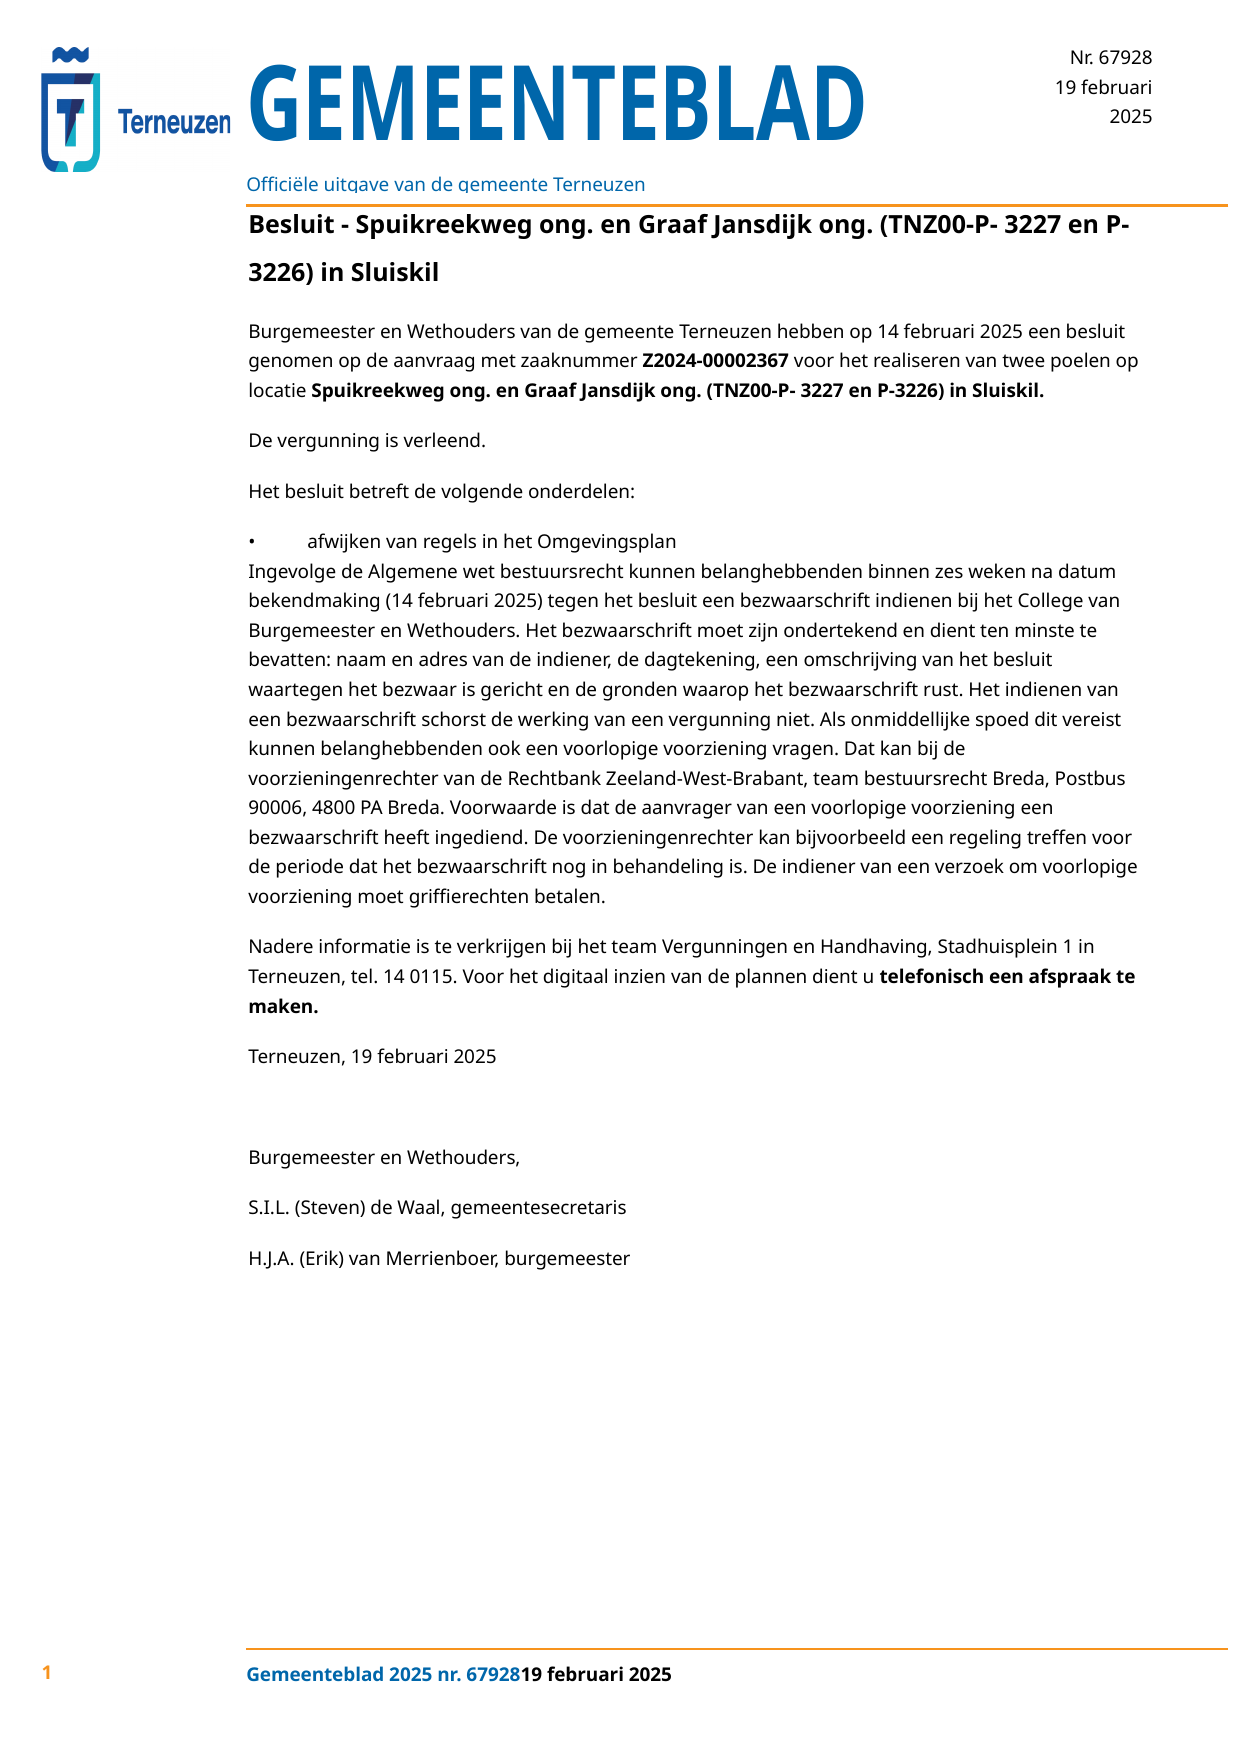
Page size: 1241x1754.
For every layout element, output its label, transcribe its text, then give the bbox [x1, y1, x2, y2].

text De vergunning is verleend. [248, 427, 1152, 453]
text Het besluit betreft de volgende onderdelen: [248, 478, 1152, 504]
text Ingevolge de Algemene wet bestuursrecht kunnen belanghebbenden binnen zes weken na datum bekendmaking (14 februari 2025) tegen het besluit een bezwaarschrift indienen bij het College van Burgemeester en Wethouders. Het bezwaarschrift moet zijn ondertekend en dient ten minste te bevatten: naam en adres van de indiener, de dagtekening, een omschrijving van het besluit waartegen het bezwaar is gericht en de gronden waarop het bezwaarschrift rust. Het indienen van een bezwaarschrift schorst de werking van een vergunning niet. Als onmiddellijke spoed dit vereist kunnen belanghebbenden ook een voorlopige voorziening vragen. Dat kan bij de voorzieningenrechter van de Rechtbank Zeeland-West-Brabant, team bestuursrecht Breda, Postbus 90006, 4800 PA Breda. Voorwaarde is dat de aanvrager van een voorlopige voorziening een bezwaarschrift heeft ingediend. De voorzieningenrechter kan bijvoorbeeld een regeling treffen voor de periode dat het bezwaarschrift nog in behandeling is. De indiener van een verzoek om voorlopige voorziening moet griffierechten betalen. [248, 558, 1152, 909]
picture [41, 47, 231, 172]
text H.J.A. (Erik) van Merrienboer, burgemeester [248, 1245, 1152, 1271]
text Nadere informatie is te verkrijgen bij het team Vergunningen en Handhaving, Stadhuisplein 1 in Terneuzen, tel. 14 0115. Voor het digitaal inzien van de plannen dient u telefonisch een afspraak te maken. [248, 934, 1152, 1019]
text Burgemeester en Wethouders van de gemeente Terneuzen hebben op 14 februari 2025 een besluit genomen op de aanvraag met zaaknummer Z2024-00002367 voor het realiseren van twee poelen op locatie Spuikreekweg ong. en Graaf Jansdijk ong. (TNZ00-P- 3227 en P-3226) in Sluiskil. [248, 318, 1152, 403]
list afwijken van regels in het Omgevingsplan [248, 528, 1152, 554]
text Burgemeester en Wethouders, [248, 1144, 1152, 1170]
text Besluit - Spuikreekweg ong. en Graaf Jansdijk ong. (TNZ00-P- 3227 en P-3226) in Sluiskil [248, 207, 1152, 288]
text S.I.L. (Steven) de Waal, gemeentesecretaris [248, 1194, 1152, 1220]
text Terneuzen, 19 februari 2025 [248, 1043, 1152, 1069]
